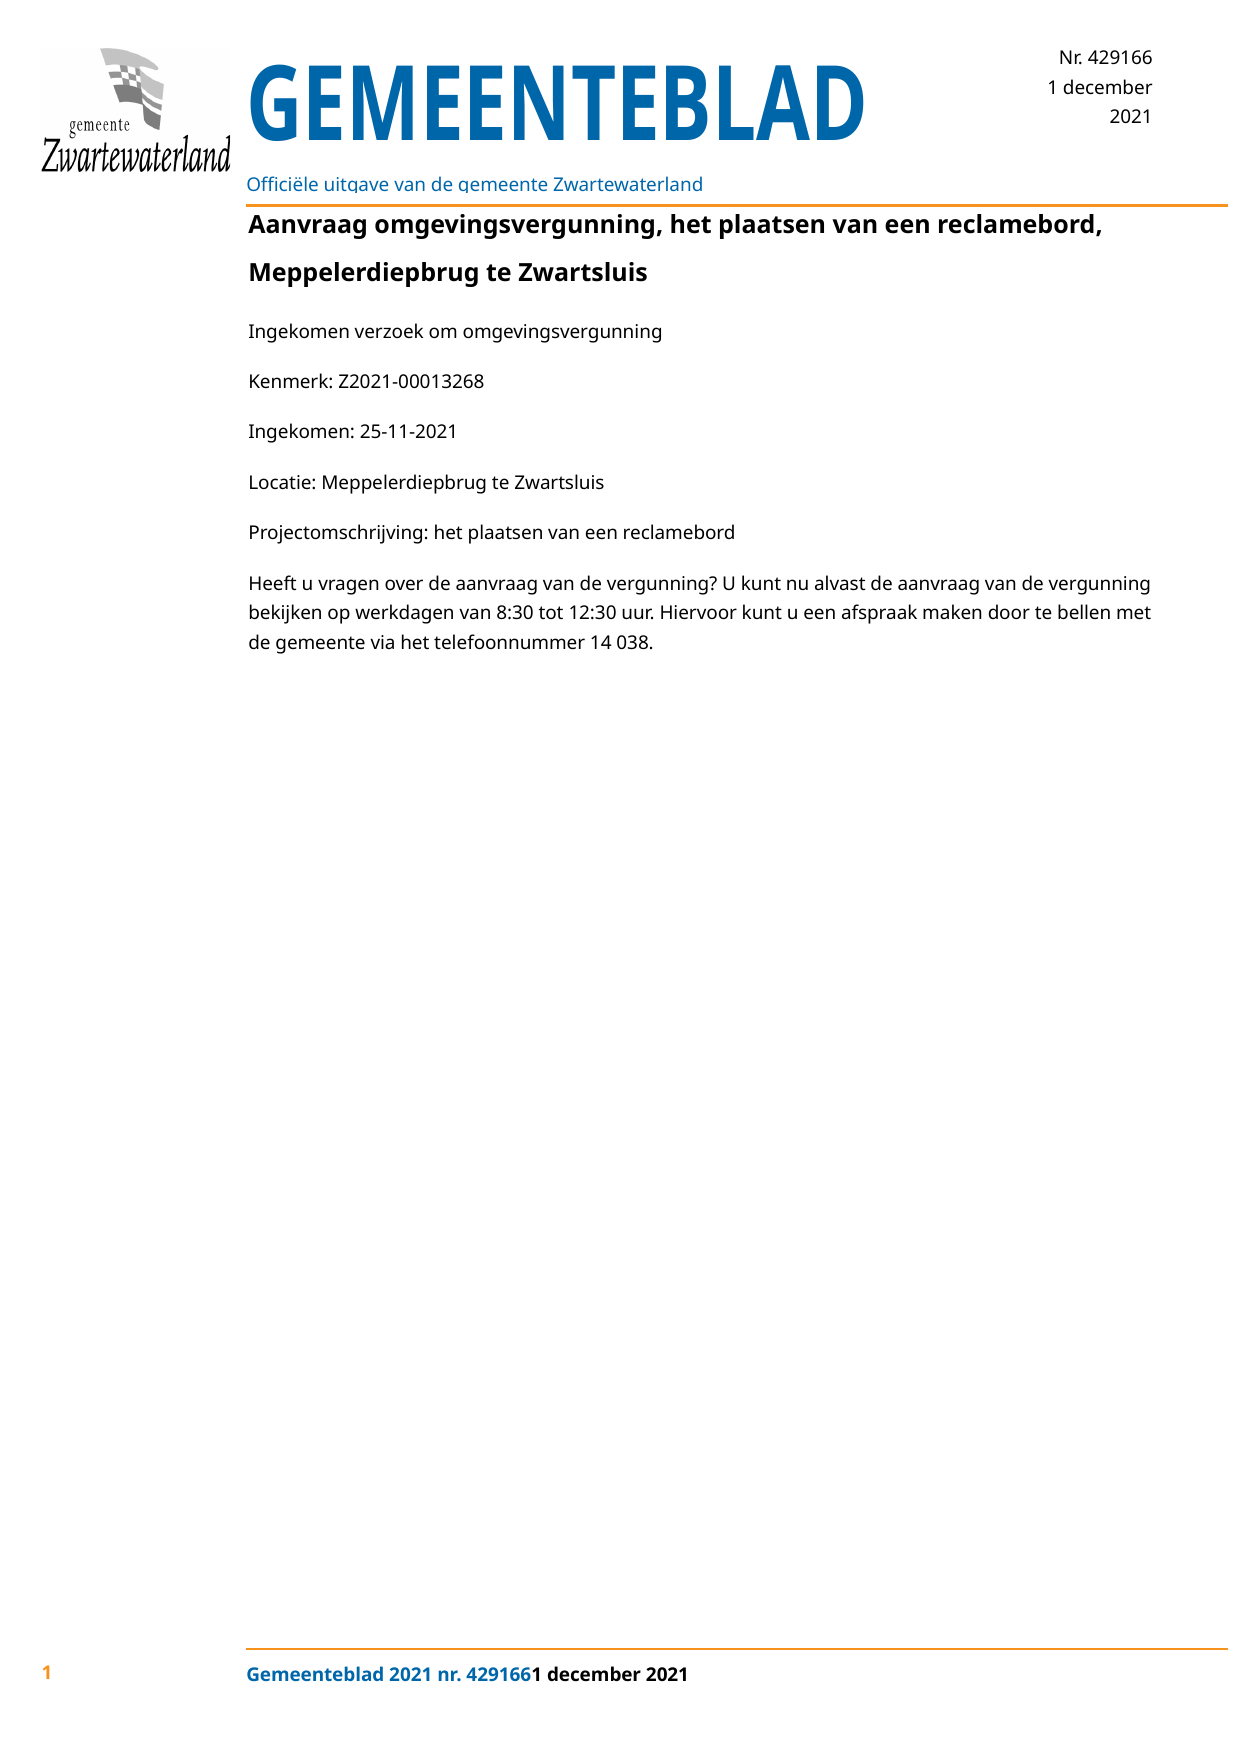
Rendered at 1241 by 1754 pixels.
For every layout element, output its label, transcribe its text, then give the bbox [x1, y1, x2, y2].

text Locatie: Meppelerdiepbrug te Zwartsluis [248, 469, 1152, 495]
text Ingekomen: 25-11-2021 [248, 419, 1152, 444]
text Ingekomen verzoek om omgevingsvergunning [248, 318, 1152, 344]
text Projectomschrijving: het plaatsen van een reclamebord [248, 519, 1152, 545]
text Aanvraag omgevingsvergunning, het plaatsen van een reclamebord, Meppelerdiepbrug te Zwartsluis [248, 207, 1152, 288]
text Heeft u vragen over de aanvraag van de vergunning? U kunt nu alvast de aanvraag van de vergunning bekijken op werkdagen van 8:30 tot 12:30 uur. Hiervoor kunt u een afspraak maken door te bellen met de gemeente via het telefoonnummer 14 038. [248, 570, 1152, 655]
picture [41, 47, 231, 172]
text Kenmerk: Z2021-00013268 [248, 368, 1152, 394]
